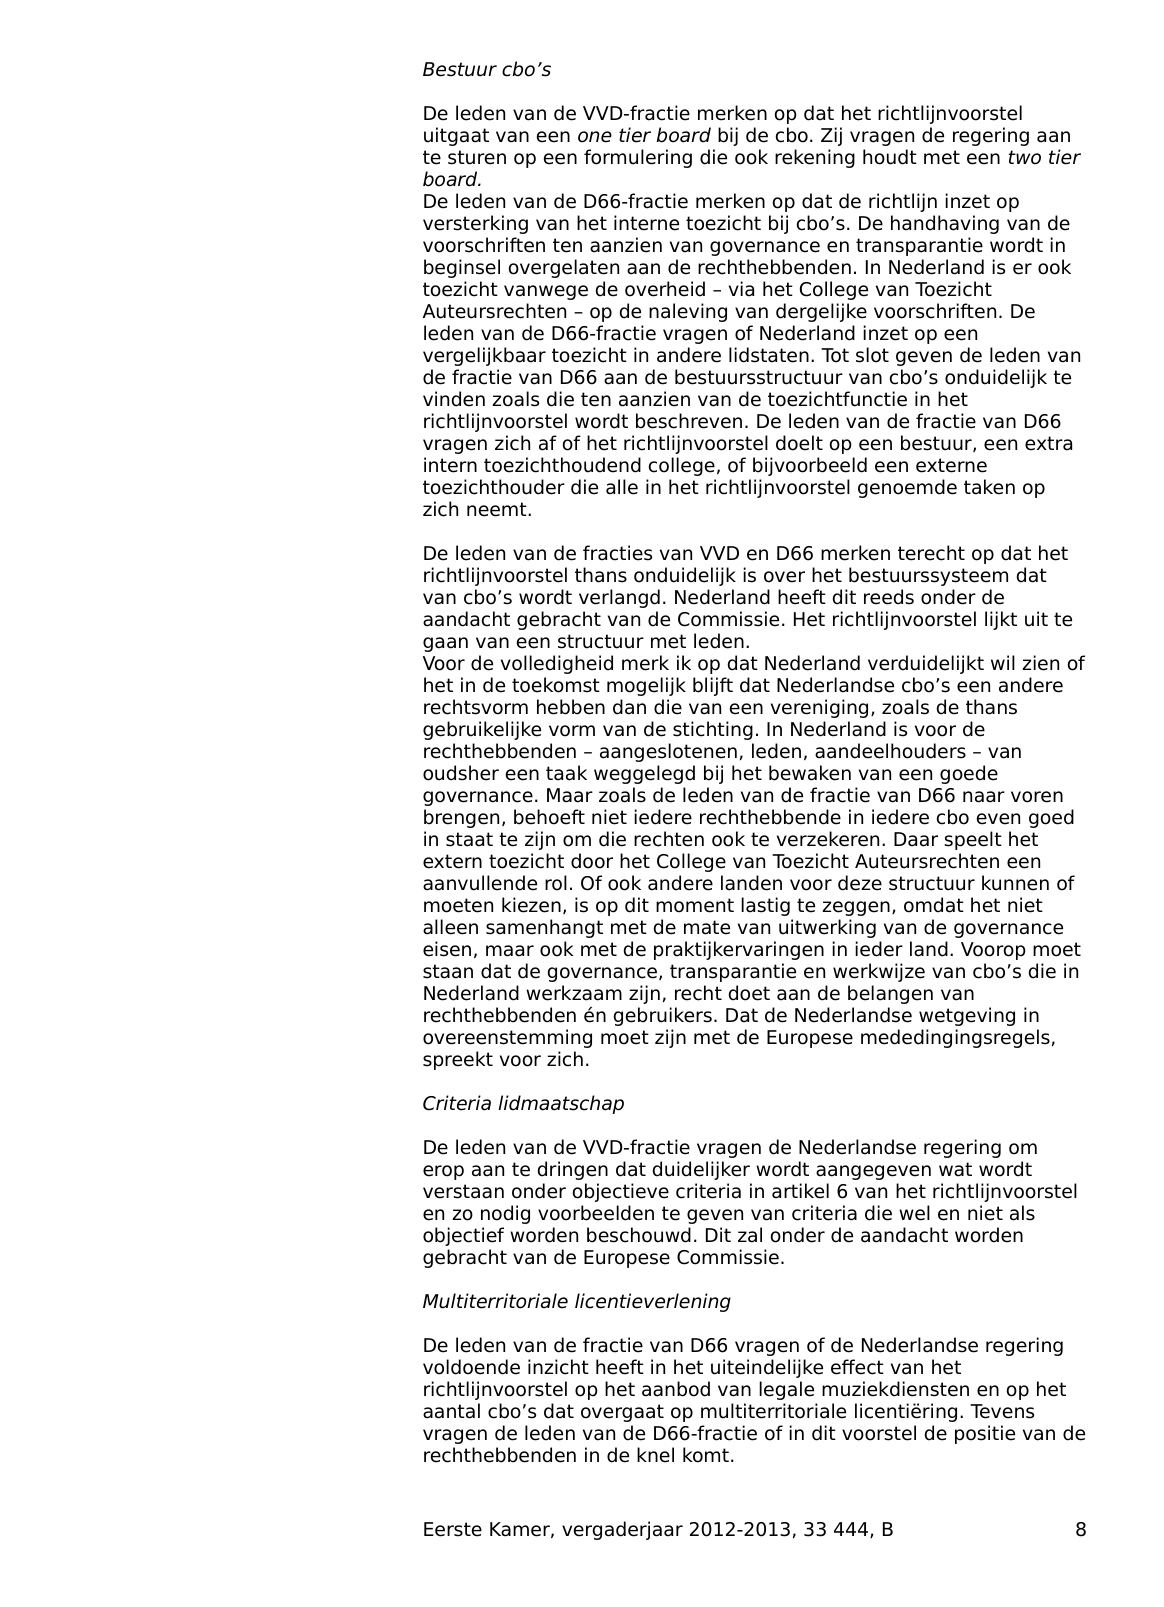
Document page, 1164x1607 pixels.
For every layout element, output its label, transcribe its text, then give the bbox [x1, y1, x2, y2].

text De leden van de fracties van VVD en D66 merken terecht op dat het richtlijnvoorstel thans onduidelijk is over het bestuurssysteem dat van cbo’s wordt verlangd. Nederland heeft dit reeds onder de aandacht gebracht van de Commissie. Het richtlijnvoorstel lijkt uit te gaan van een structuur met leden. [422, 543, 1087, 653]
text De leden van de VVD-fractie vragen de Nederlandse regering om erop aan te dringen dat duidelijker wordt aangegeven wat wordt verstaan onder objectieve criteria in artikel 6 van het richtlijnvoorstel en zo nodig voorbeelden te geven van criteria die wel en niet als objectief worden beschouwd. Dit zal onder de aandacht worden gebracht van de Europese Commissie. [422, 1137, 1087, 1269]
subtitle Bestuur cbo’s [422, 59, 1087, 81]
text De leden van de VVD-fractie merken op dat het richtlijnvoorstel uitgaat van een one tier board bij de cbo. Zij vragen de regering aan te sturen op een formulering die ook rekening houdt met een two tier board. [422, 103, 1087, 191]
text De leden van de fractie van D66 vragen of de Nederlandse regering voldoende inzicht heeft in het uiteindelijke effect van het richtlijnvoorstel op het aanbod van legale muziekdiensten en op het aantal cbo’s dat overgaat op multiterritoriale licentiëring. Tevens vragen de leden van de D66-fractie of in dit voorstel de positie van de rechthebbenden in de knel komt. [422, 1335, 1087, 1467]
text Voor de volledigheid merk ik op dat Nederland verduidelijkt wil zien of het in de toekomst mogelijk blijft dat Nederlandse cbo’s een andere rechtsvorm hebben dan die van een vereniging, zoals de thans gebruikelijke vorm van de stichting. In Nederland is voor de rechthebbenden – aangeslotenen, leden, aandeelhouders – van oudsher een taak weggelegd bij het bewaken van een goede governance. Maar zoals de leden van de fractie van D66 naar voren brengen, behoeft niet iedere rechthebbende in iedere cbo even goed in staat te zijn om die rechten ook te verzekeren. Daar speelt het extern toezicht door het College van Toezicht Auteursrechten een aanvullende rol. Of ook andere landen voor deze structuur kunnen of moeten kiezen, is op dit moment lastig te zeggen, omdat het niet alleen samenhangt met de mate van uitwerking van de governance eisen, maar ook met de praktijkervaringen in ieder land. Voorop moet staan dat de governance, transparantie en werkwijze van cbo’s die in Nederland werkzaam zijn, recht doet aan de belangen van rechthebbenden én gebruikers. Dat de Nederlandse wetgeving in overeenstemming moet zijn met de Europese mededingingsregels, spreekt voor zich. [422, 653, 1087, 1071]
subtitle Criteria lidmaatschap [422, 1093, 1087, 1115]
subtitle Multiterritoriale licentieverlening [422, 1291, 1087, 1313]
text De leden van de D66-fractie merken op dat de richtlijn inzet op versterking van het interne toezicht bij cbo’s. De handhaving van de voorschriften ten aanzien van governance en transparantie wordt in beginsel overgelaten aan de rechthebbenden. In Nederland is er ook toezicht vanwege de overheid – via het College van Toezicht Auteursrechten – op de naleving van dergelijke voorschriften. De leden van de D66-fractie vragen of Nederland inzet op een vergelijkbaar toezicht in andere lidstaten. Tot slot geven de leden van de fractie van D66 aan de bestuursstructuur van cbo’s onduidelijk te vinden zoals die ten aanzien van de toezichtfunctie in het richtlijnvoorstel wordt beschreven. De leden van de fractie van D66 vragen zich af of het richtlijnvoorstel doelt op een bestuur, een extra intern toezichthoudend college, of bijvoorbeeld een externe toezichthouder die alle in het richtlijnvoorstel genoemde taken op zich neemt. [422, 191, 1087, 521]
